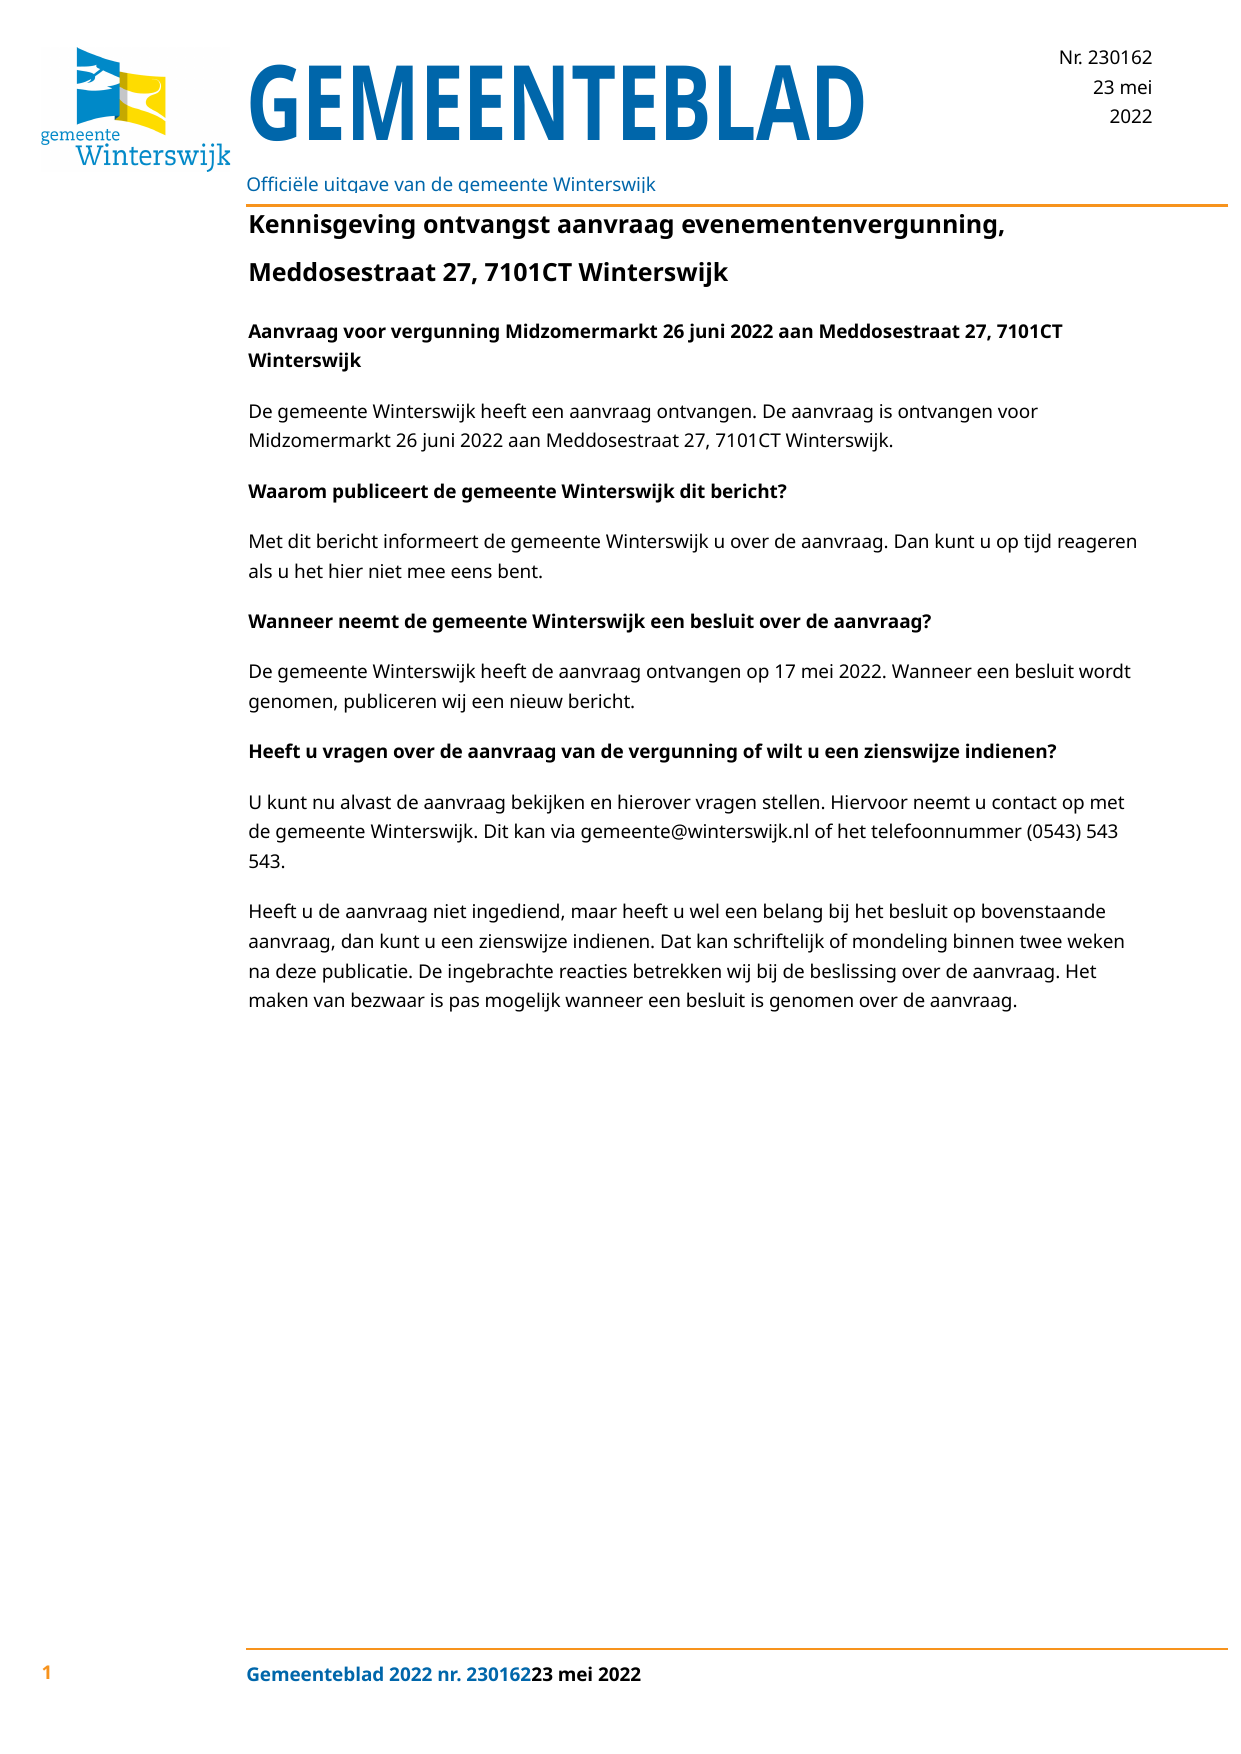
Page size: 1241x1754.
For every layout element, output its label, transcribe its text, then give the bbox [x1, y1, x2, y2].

text U kunt nu alvast de aanvraag bekijken en hierover vragen stellen. Hiervoor neemt u contact op met de gemeente Winterswijk. Dit kan via gemeente@winterswijk.nl of het telefoonnummer (0543) 543 543. [248, 789, 1152, 874]
text De gemeente Winterswijk heeft de aanvraag ontvangen op 17 mei 2022. Wanneer een besluit wordt genomen, publiceren wij een nieuw bericht. [248, 659, 1152, 714]
text Waarom publiceert de gemeente Winterswijk dit bericht? [248, 478, 1152, 504]
text Wanneer neemt de gemeente Winterswijk een besluit over de aanvraag? [248, 608, 1152, 634]
text Heeft u de aanvraag niet ingediend, maar heeft u wel een belang bij het besluit op bovenstaande aanvraag, dan kunt u een zienswijze indienen. Dat kan schriftelijk of mondeling binnen twee weken na deze publicatie. De ingebrachte reacties betrekken wij bij de beslissing over de aanvraag. Het maken van bezwaar is pas mogelijk wanneer een besluit is genomen over de aanvraag. [248, 899, 1152, 1013]
picture [225, 153, 231, 162]
text De gemeente Winterswijk heeft een aanvraag ontvangen. De aanvraag is ontvangen voor Midzomermarkt 26 juni 2022 aan Meddosestraat 27, 7101CT Winterswijk. [248, 398, 1152, 453]
text Heeft u vragen over de aanvraag van de vergunning of wilt u een zienswijze indienen? [248, 739, 1152, 764]
text Kennisgeving ontvangst aanvraag evenementenvergunning, Meddosestraat 27, 7101CT Winterswijk [248, 207, 1152, 288]
picture [41, 47, 231, 172]
text Aanvraag voor vergunning Midzomermarkt 26 juni 2022 aan Meddosestraat 27, 7101CT Winterswijk [248, 318, 1152, 373]
text Met dit bericht informeert de gemeente Winterswijk u over de aanvraag. Dan kunt u op tijd reageren als u het hier niet mee eens bent. [248, 528, 1152, 584]
